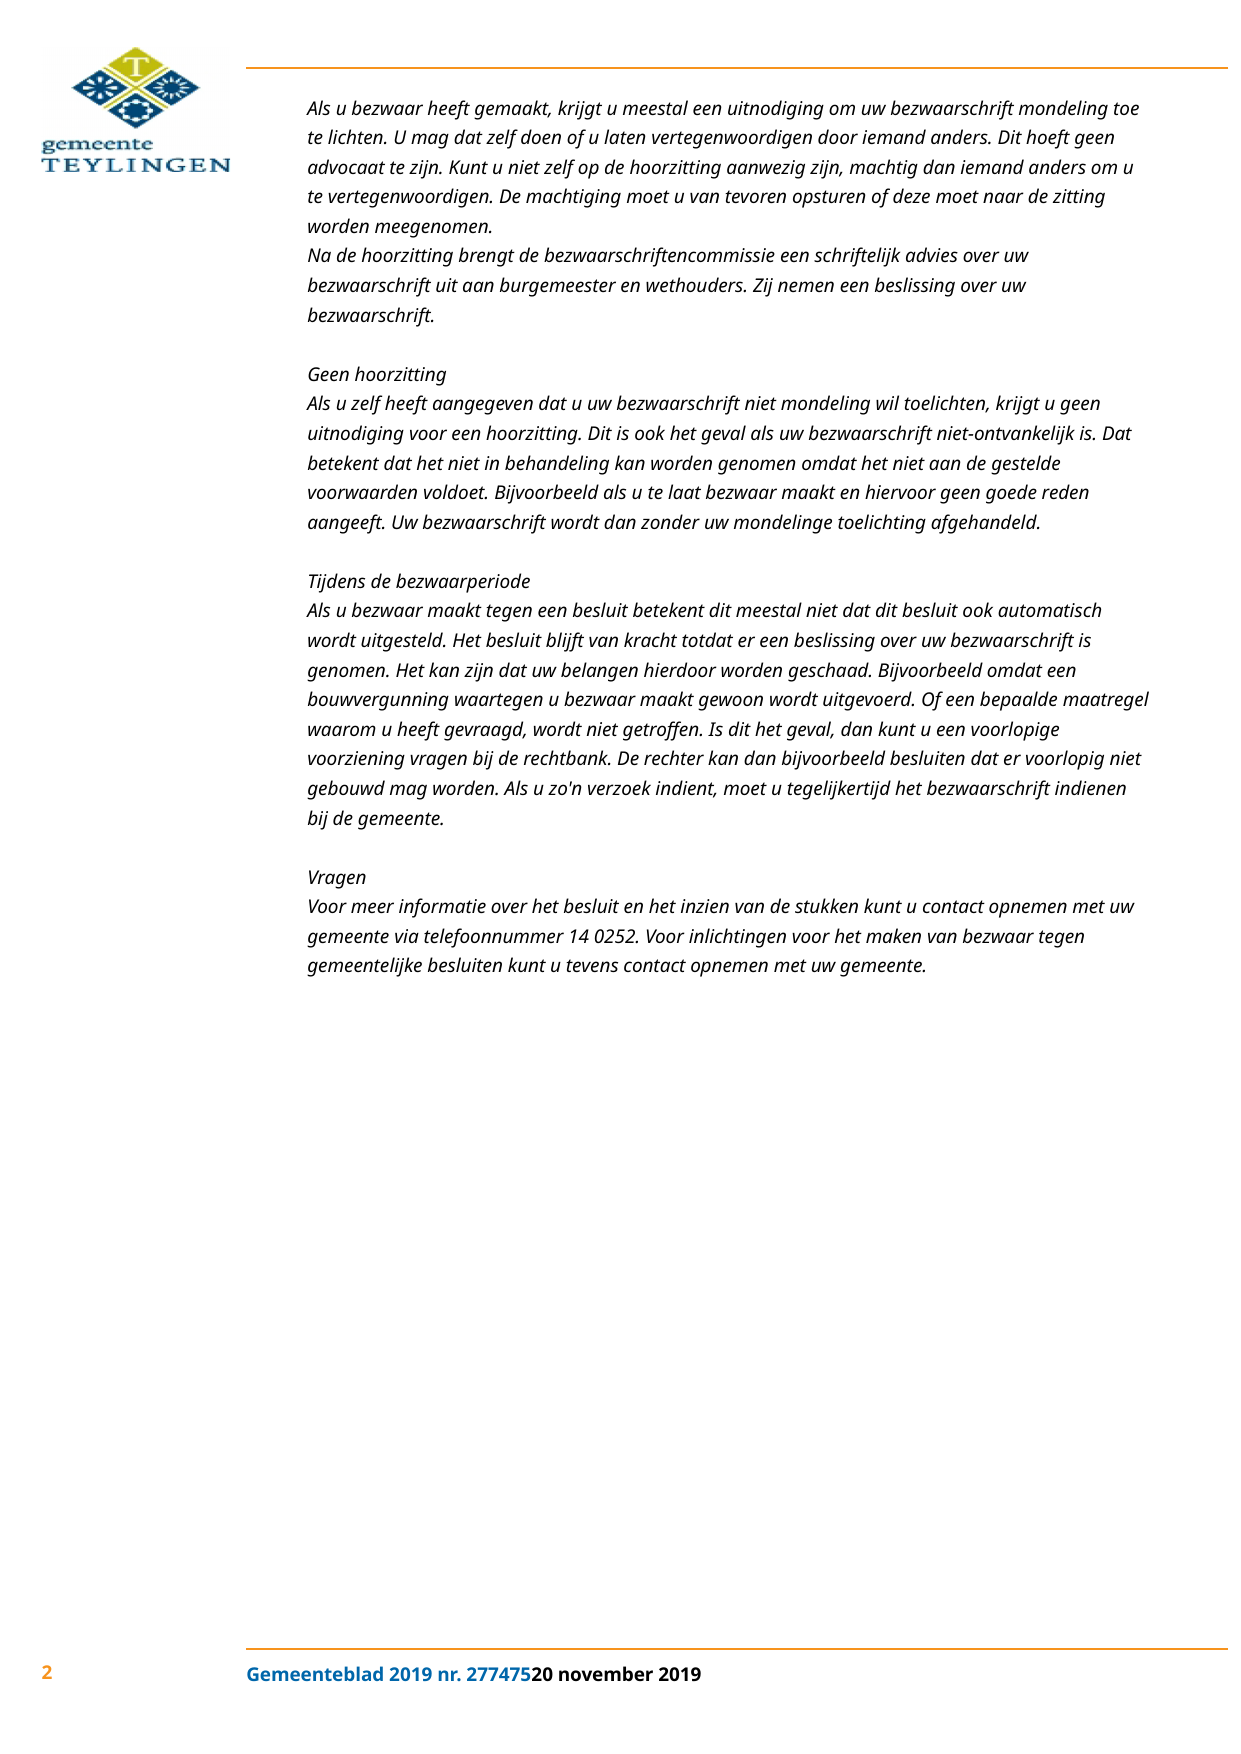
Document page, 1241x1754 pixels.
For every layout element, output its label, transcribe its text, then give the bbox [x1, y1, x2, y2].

list Als u zelf heeft aangegeven dat u uw bezwaarschrift niet mondeling wil toelichten, krijgt u geen uitnodiging voor een hoorzitting. Dit is ook het geval als uw bezwaarschrift niet-ontvankelijk is. Dat betekent dat het niet in behandeling kan worden genomen omdat het niet aan de gestelde voorwaarden voldoet. Bijvoorbeeld als u te laat bezwaar maakt en hiervoor geen goede reden aangeeft. Uw bezwaarschrift wordt dan zonder uw mondelinge toelichting afgehandeld. [248, 391, 1152, 535]
list Tijdens de bezwaarperiode [248, 568, 1152, 594]
list Als u bezwaar maakt tegen een besluit betekent dit meestal niet dat dit besluit ook automatisch wordt uitgesteld. Het besluit blijft van kracht totdat er een beslissing over uw bezwaarschrift is genomen. Het kan zijn dat uw belangen hierdoor worden geschaad. Bijvoorbeeld omdat een bouwvergunning waartegen u bezwaar maakt gewoon wordt uitgevoerd. Of een bepaalde maatregel waarom u heeft gevraagd, wordt niet getroffen. Is dit het geval, dan kunt u een voorlopige voorziening vragen bij de rechtbank. De rechter kan dan bijvoorbeeld besluiten dat er voorlopig niet gebouwd mag worden. Als u zo'n verzoek indient, moet u tegelijkertijd het bezwaarschrift indienen bij de gemeente. [248, 598, 1152, 831]
picture [41, 47, 231, 172]
list Vragen [248, 864, 1152, 890]
list Na de hoorzitting brengt de bezwaarschriftencommissie een schriftelijk advies over uw bezwaarschrift uit aan burgemeester en wethouders. Zij nemen een beslissing over uw bezwaarschrift. [248, 243, 1152, 328]
list Als u bezwaar heeft gemaakt, krijgt u meestal een uitnodiging om uw bezwaarschrift mondeling toe te lichten. U mag dat zelf doen of u laten vertegenwoordigen door iemand anders. Dit hoeft geen advocaat te zijn. Kunt u niet zelf op de hoorzitting aanwezig zijn, machtig dan iemand anders om u te vertegenwoordigen. De machtiging moet u van tevoren opsturen of deze moet naar de zitting worden meegenomen. [248, 95, 1152, 239]
list Geen hoorzitting [248, 361, 1152, 387]
list Voor meer informatie over het besluit en het inzien van de stukken kunt u contact opnemen met uw gemeente via telefoonnummer 14 0252. Voor inlichtingen voor het maken van bezwaar tegen gemeentelijke besluiten kunt u tevens contact opnemen met uw gemeente. [248, 893, 1152, 978]
